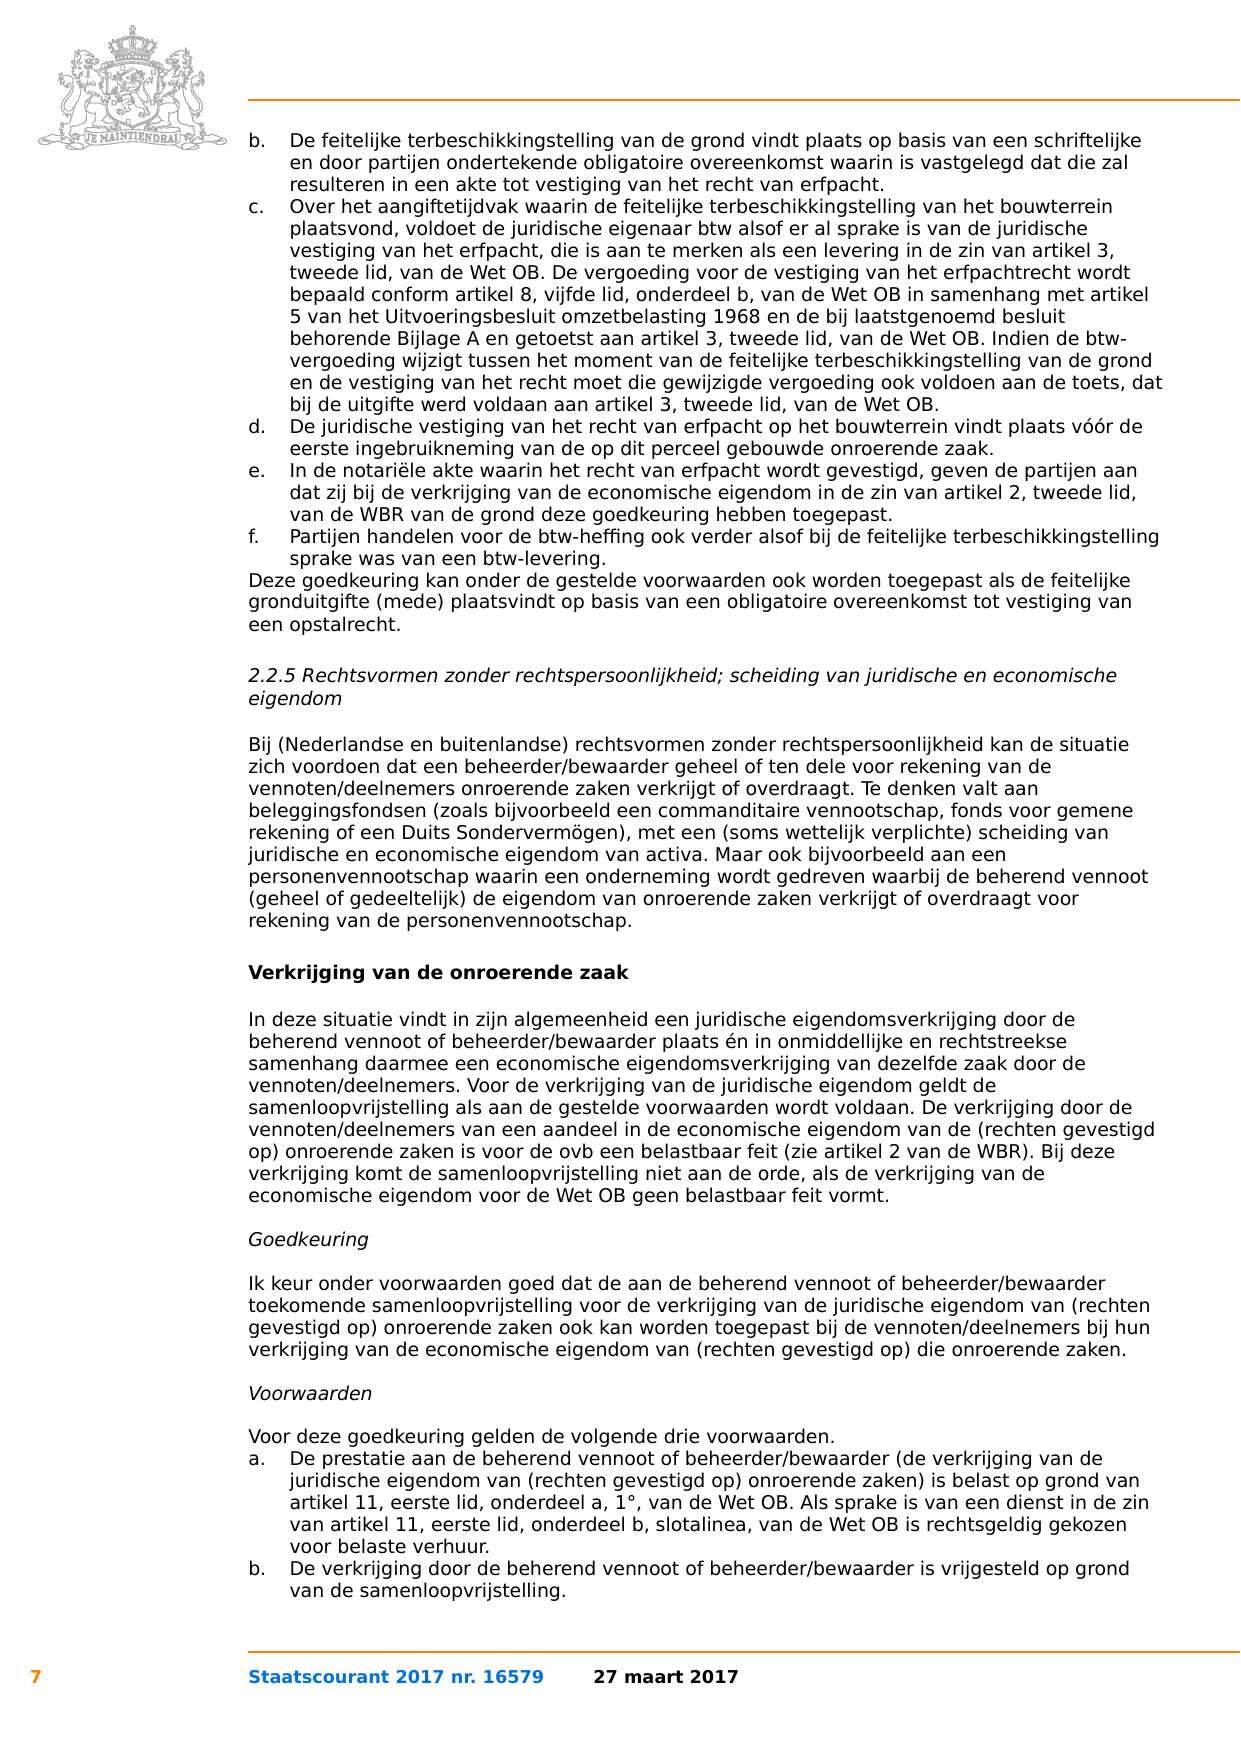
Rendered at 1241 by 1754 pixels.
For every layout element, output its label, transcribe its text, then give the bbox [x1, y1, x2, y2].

text Deze goedkeuring kan onder de gestelde voorwaarden ook worden toegepast als de feitelijke gronduitgifte (mede) plaatsvindt op basis van een obligatoire overeenkomst tot vestiging van een opstalrecht. [248, 569, 1163, 635]
text b. De verkrijging door de beherend vennoot of beheerder/bewaarder is vrijgesteld op grond van de samenloopvrijstelling. [248, 1558, 1163, 1602]
text c. Over het aangiftetijdvak waarin de feitelijke terbeschikkingstelling van het bouwterrein plaatsvond, voldoet de juridische eigenaar btw alsof er al sprake is van de juridische vestiging van het erfpacht, die is aan te merken als een levering in de zin van artikel 3, tweede lid, van de Wet OB. De vergoeding voor de vestiging van het erfpachtrecht wordt bepaald conform artikel 8, vijfde lid, onderdeel b, van de Wet OB in samenhang met artikel 5 van het Uitvoeringsbesluit omzetbelasting 1968 en de bij laatstgenoemd besluit behorende Bijlage A en getoetst aan artikel 3, tweede lid, van de Wet OB. Indien de btw-vergoeding wijzigt tussen het moment van de feitelijke terbeschikkingstelling van de grond en de vestiging van het recht moet die gewijzigde vergoeding ook voldoen aan de toets, dat bij de uitgifte werd voldaan aan artikel 3, tweede lid, van de Wet OB. [248, 196, 1163, 416]
subtitle Goedkeuring [248, 1229, 1163, 1251]
text Bij (Nederlandse en buitenlandse) rechtsvormen zonder rechtspersoonlijkheid kan de situatie zich voordoen dat een beheerder/bewaarder geheel of ten dele voor rekening van de vennoten/deelnemers onroerende zaken verkrijgt of overdraagt. Te denken valt aan beleggingsfondsen (zoals bijvoorbeeld een commanditaire vennootschap, fonds voor gemene rekening of een Duits Sondervermögen), met een (soms wettelijk verplichte) scheiding van juridische en economische eigendom van activa. Maar ook bijvoorbeeld aan een personenvennootschap waarin een onderneming wordt gedreven waarbij de beherend vennoot (geheel of gedeeltelijk) de eigendom van onroerende zaken verkrijgt of overdraagt voor rekening van de personenvennootschap. [248, 734, 1163, 932]
text Ik keur onder voorwaarden goed dat de aan de beherend vennoot of beheerder/bewaarder toekomende samenloopvrijstelling voor de verkrijging van de juridische eigendom van (rechten gevestigd op) onroerende zaken ook kan worden toegepast bij de vennoten/deelnemers bij hun verkrijging van de economische eigendom van (rechten gevestigd op) die onroerende zaken. [248, 1273, 1163, 1361]
text e. In de notariële akte waarin het recht van erfpacht wordt gevestigd, geven de partijen aan dat zij bij de verkrijging van de economische eigendom in de zin van artikel 2, tweede lid, van de WBR van de grond deze goedkeuring hebben toegepast. [248, 459, 1163, 526]
text f. Partijen handelen voor de btw-heffing ook verder alsof bij de feitelijke terbeschikkingstelling sprake was van een btw-levering. [248, 526, 1163, 569]
picture [38, 25, 227, 150]
text a. De prestatie aan de beherend vennoot of beheerder/bewaarder (de verkrijging van de juridische eigendom van (rechten gevestigd op) onroerende zaken) is belast op grond van artikel 11, eerste lid, onderdeel a, 1°, van de Wet OB. Als sprake is van een dienst in de zin van artikel 11, eerste lid, onderdeel b, slotalinea, van de Wet OB is rechtsgeldig gekozen voor belaste verhuur. [248, 1448, 1163, 1558]
subtitle 2.2.5 Rechtsvormen zonder rechtspersoonlijkheid; scheiding van juridische en economische eigendom [248, 665, 1163, 709]
subtitle Verkrijging van de onroerende zaak [248, 962, 1163, 984]
text In deze situatie vindt in zijn algemeenheid een juridische eigendomsverkrijging door de beherend vennoot of beheerder/bewaarder plaats én in onmiddellijke en rechtstreekse samenhang daarmee een economische eigendomsverkrijging van dezelfde zaak door de vennoten/deelnemers. Voor de verkrijging van de juridische eigendom geldt de samenloopvrijstelling als aan de gestelde voorwaarden wordt voldaan. De verkrijging door de vennoten/deelnemers van een aandeel in de economische eigendom van de (rechten gevestigd op) onroerende zaken is voor de ovb een belastbaar feit (zie artikel 2 van de WBR). Bij deze verkrijging komt de samenloopvrijstelling niet aan de orde, als de verkrijging van de economische eigendom voor de Wet OB geen belastbaar feit vormt. [248, 1009, 1163, 1207]
text d. De juridische vestiging van het recht van erfpacht op het bouwterrein vindt plaats vóór de eerste ingebruikneming van de op dit perceel gebouwde onroerende zaak. [248, 416, 1163, 459]
subtitle Voorwaarden [248, 1382, 1163, 1404]
text Voor deze goedkeuring gelden de volgende drie voorwaarden. [248, 1426, 1163, 1448]
text b. De feitelijke terbeschikkingstelling van de grond vindt plaats op basis van een schriftelijke en door partijen ondertekende obligatoire overeenkomst waarin is vastgelegd dat die zal resulteren in een akte tot vestiging van het recht van erfpacht. [248, 130, 1163, 196]
